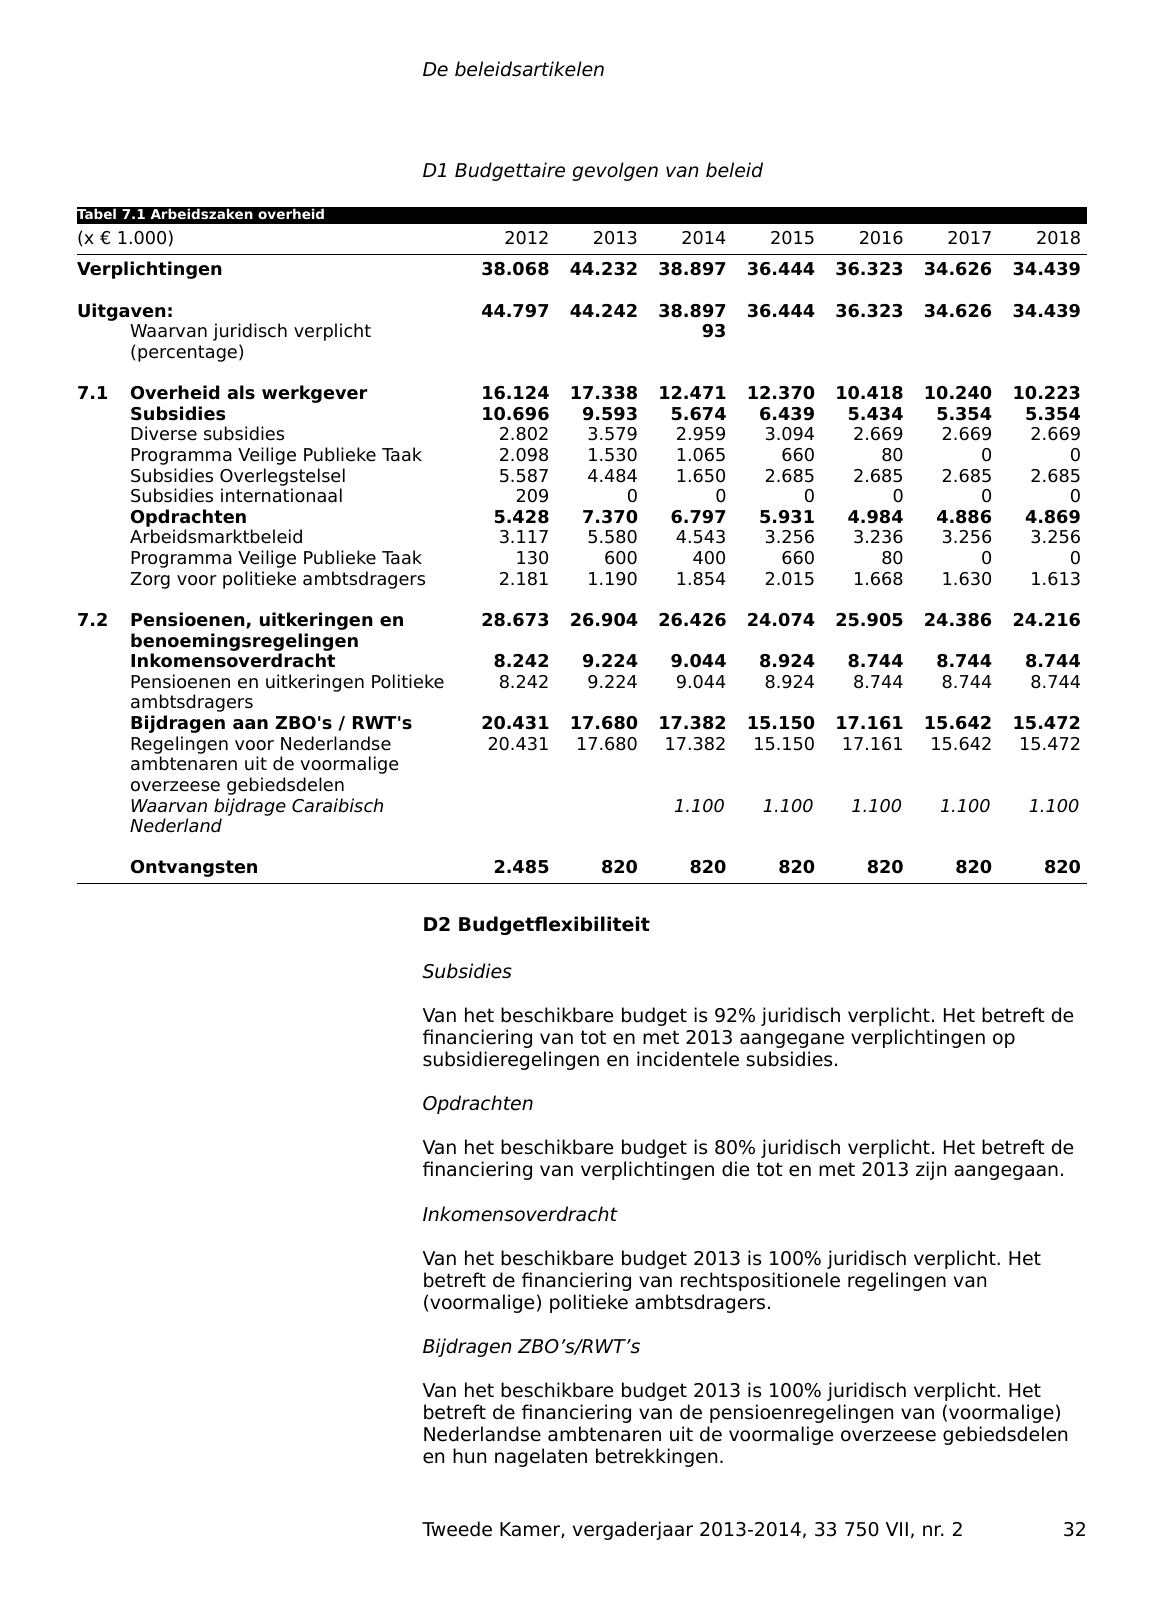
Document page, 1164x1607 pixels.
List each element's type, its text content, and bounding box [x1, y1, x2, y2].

subtitle D2 Budgetflexibiliteit [422, 914, 1087, 936]
table_cell [77, 321, 124, 362]
table_cell 5.580 [555, 528, 644, 548]
table_cell 2014 [644, 224, 732, 254]
table_cell [732, 837, 821, 857]
table_cell 38.068 [466, 255, 555, 280]
table_cell 1.100 [732, 796, 821, 837]
table_cell [998, 363, 1087, 383]
table_cell 15.150 [732, 713, 821, 734]
table_cell 2.669 [821, 424, 909, 445]
table_cell Verplichtingen [77, 255, 466, 280]
table_cell 2016 [821, 224, 909, 254]
table_cell Subsidies Overlegstelsel [124, 466, 466, 486]
table_cell 1.065 [644, 445, 732, 466]
table_cell (x € 1.000) [77, 224, 466, 254]
table_cell 2.959 [644, 424, 732, 445]
table_cell [821, 321, 909, 362]
table_cell 15.472 [998, 713, 1087, 734]
table_cell [77, 837, 124, 857]
table_cell [77, 507, 124, 527]
table_cell [821, 589, 909, 610]
table_cell Zorg voor politieke ambtsdragers [124, 569, 466, 589]
table_cell 5.931 [732, 507, 821, 527]
subtitle Opdrachten [422, 1093, 1087, 1115]
table_cell [124, 837, 466, 857]
table_cell Bijdragen aan ZBO's / RWT's [124, 713, 466, 734]
table_cell 1.190 [555, 569, 644, 589]
table_cell 1.100 [821, 796, 909, 837]
table_cell 1.100 [909, 796, 998, 837]
table_cell [77, 466, 124, 486]
table_cell [77, 713, 124, 734]
table_cell 0 [998, 486, 1087, 507]
table_cell [124, 363, 466, 383]
table_cell 5.354 [909, 404, 998, 424]
table_cell 10.418 [821, 383, 909, 404]
table_cell 8.242 [466, 651, 555, 672]
table_cell 8.924 [732, 672, 821, 713]
table_cell 7.1 [77, 383, 124, 404]
table_cell 1.854 [644, 569, 732, 589]
table_cell 2.685 [732, 466, 821, 486]
table_cell 600 [555, 548, 644, 569]
table_cell 2.015 [732, 569, 821, 589]
table_cell 209 [466, 486, 555, 507]
table_cell [555, 321, 644, 362]
table_cell [77, 548, 124, 569]
table_cell [998, 321, 1087, 362]
table_cell [77, 672, 124, 713]
table_cell 24.216 [998, 610, 1087, 651]
table_cell 820 [998, 858, 1087, 883]
table_cell 2.802 [466, 424, 555, 445]
table_cell [77, 445, 124, 466]
table_cell 820 [644, 858, 732, 883]
table_cell 5.434 [821, 404, 909, 424]
table_cell 16.124 [466, 383, 555, 404]
table_cell [466, 796, 555, 837]
table_cell 34.439 [998, 255, 1087, 280]
table_cell 2.669 [909, 424, 998, 445]
table_cell [909, 363, 998, 383]
table_cell 93 [644, 321, 732, 362]
table_cell 4.886 [909, 507, 998, 527]
table_cell 24.074 [732, 610, 821, 651]
table_cell 660 [732, 445, 821, 466]
table_cell 820 [732, 858, 821, 883]
table_cell 1.613 [998, 569, 1087, 589]
table_cell 80 [821, 548, 909, 569]
table_cell 36.323 [821, 301, 909, 321]
text Van het beschikbare budget is 80% juridisch verplicht. Het betreft de financiering van verplichtingen die tot en met 2013 zijn aangegaan. [422, 1137, 1087, 1181]
table_cell 9.224 [555, 651, 644, 672]
table_cell 5.587 [466, 466, 555, 486]
table_cell [732, 280, 821, 301]
table_cell 10.240 [909, 383, 998, 404]
text Van het beschikbare budget is 92% juridisch verplicht. Het betreft de financiering van tot en met 2013 aangegane verplichtingen op subsidieregelingen en incidentele subsidies. [422, 1005, 1087, 1071]
table_cell [555, 363, 644, 383]
table_cell 44.242 [555, 301, 644, 321]
table_cell 8.744 [821, 672, 909, 713]
table_cell 2.485 [466, 858, 555, 883]
table_cell 26.904 [555, 610, 644, 651]
text Van het beschikbare budget 2013 is 100% juridisch verplicht. Het betreft de financiering van rechtspositionele regelingen van (voormalige) politieke ambtsdragers. [422, 1248, 1087, 1313]
table_cell 8.744 [998, 651, 1087, 672]
table_cell 36.444 [732, 301, 821, 321]
table_cell [821, 363, 909, 383]
table_cell 1.630 [909, 569, 998, 589]
table_cell Programma Veilige Publieke Taak [124, 445, 466, 466]
table_cell 5.428 [466, 507, 555, 527]
table_cell [77, 858, 124, 883]
table_cell [77, 486, 124, 507]
table_cell [466, 589, 555, 610]
table_cell 8.242 [466, 672, 555, 713]
table_cell 34.626 [909, 301, 998, 321]
table_cell 0 [732, 486, 821, 507]
table_cell [124, 589, 466, 610]
table_cell 4.543 [644, 528, 732, 548]
table_cell 2017 [909, 224, 998, 254]
table_cell 660 [732, 548, 821, 569]
table_cell 9.044 [644, 672, 732, 713]
table_cell [998, 589, 1087, 610]
table_cell 15.642 [909, 734, 998, 796]
table_cell [466, 363, 555, 383]
table_cell 1.530 [555, 445, 644, 466]
table_cell 0 [555, 486, 644, 507]
table_cell 12.471 [644, 383, 732, 404]
table_cell 36.444 [732, 255, 821, 280]
table_cell 7.370 [555, 507, 644, 527]
table_cell [821, 280, 909, 301]
table_cell 7.2 [77, 610, 124, 651]
table_cell 8.744 [821, 651, 909, 672]
table_cell [555, 280, 644, 301]
table_cell 17.680 [555, 713, 644, 734]
table_cell 38.897 [644, 301, 732, 321]
table_cell 15.642 [909, 713, 998, 734]
table_cell 44.797 [466, 301, 555, 321]
table_cell Waarvan juridisch verplicht (percentage) [124, 321, 466, 362]
table_cell 20.431 [466, 713, 555, 734]
table_cell [466, 280, 555, 301]
table_cell 2.669 [998, 424, 1087, 445]
table_cell 5.354 [998, 404, 1087, 424]
table_cell 25.905 [821, 610, 909, 651]
table_cell 1.668 [821, 569, 909, 589]
table_cell [732, 363, 821, 383]
subtitle Subsidies [422, 961, 1087, 983]
table_cell 820 [555, 858, 644, 883]
table_cell 820 [821, 858, 909, 883]
table_cell 8.744 [909, 651, 998, 672]
table_cell 17.382 [644, 713, 732, 734]
table_cell 17.161 [821, 713, 909, 734]
table_cell Subsidies [124, 404, 466, 424]
table_cell 20.431 [466, 734, 555, 796]
table_cell 17.161 [821, 734, 909, 796]
table_cell 2.098 [466, 445, 555, 466]
table_cell Subsidies internationaal [124, 486, 466, 507]
table_cell Pensioenen en uitkeringen Politieke ambtsdragers [124, 672, 466, 713]
table_cell 24.386 [909, 610, 998, 651]
table_cell 1.100 [644, 796, 732, 837]
table_cell 9.593 [555, 404, 644, 424]
table_cell [555, 837, 644, 857]
table_cell 2.685 [821, 466, 909, 486]
table_cell [77, 796, 124, 837]
table_cell [644, 280, 732, 301]
table_cell 0 [909, 548, 998, 569]
table_cell 820 [909, 858, 998, 883]
table_cell 10.223 [998, 383, 1087, 404]
table_cell Pensioenen, uitkeringen en benoemingsregelingen [124, 610, 466, 651]
table_cell 4.484 [555, 466, 644, 486]
table_cell 0 [909, 486, 998, 507]
table_cell 2012 [466, 224, 555, 254]
table_cell 3.256 [732, 528, 821, 548]
table_cell 15.472 [998, 734, 1087, 796]
table_cell 26.426 [644, 610, 732, 651]
table_cell [555, 796, 644, 837]
table_cell [77, 734, 124, 796]
table_cell Diverse subsidies [124, 424, 466, 445]
table_cell Ontvangsten [124, 858, 466, 883]
table_cell 3.256 [998, 528, 1087, 548]
table_cell 4.984 [821, 507, 909, 527]
table_cell 17.680 [555, 734, 644, 796]
table_cell [732, 589, 821, 610]
table_cell 6.797 [644, 507, 732, 527]
table_cell [124, 280, 466, 301]
table_cell [644, 837, 732, 857]
table_cell 2.685 [909, 466, 998, 486]
table_cell 9.044 [644, 651, 732, 672]
subtitle D1 Budgettaire gevolgen van beleid [422, 160, 1087, 182]
table_cell [998, 280, 1087, 301]
table_cell 0 [821, 486, 909, 507]
table_cell 3.256 [909, 528, 998, 548]
table_cell [732, 321, 821, 362]
table_cell Opdrachten [124, 507, 466, 527]
table_cell 8.924 [732, 651, 821, 672]
table_cell 9.224 [555, 672, 644, 713]
table_cell 6.439 [732, 404, 821, 424]
table_cell [821, 837, 909, 857]
table_cell 2018 [998, 224, 1087, 254]
table_cell 5.674 [644, 404, 732, 424]
table_cell [77, 404, 124, 424]
text Van het beschikbare budget 2013 is 100% juridisch verplicht. Het betreft de financiering van de pensioenregelingen van (voormalige) Nederlandse ambtenaren uit de voormalige overzeese gebiedsdelen en hun nagelaten betrekkingen. [422, 1380, 1087, 1468]
table_cell [998, 837, 1087, 857]
table_cell [77, 280, 124, 301]
table_cell 0 [998, 445, 1087, 466]
table_cell 400 [644, 548, 732, 569]
table_cell [77, 589, 124, 610]
table_cell Inkomensoverdracht [124, 651, 466, 672]
subtitle Bijdragen ZBO’s/RWT’s [422, 1336, 1087, 1358]
table_cell 44.232 [555, 255, 644, 280]
table_cell [909, 280, 998, 301]
table_header Tabel 7.1 Arbeidszaken overheid [77, 207, 1087, 223]
table_cell 1.650 [644, 466, 732, 486]
table_cell 17.338 [555, 383, 644, 404]
table_cell 2.181 [466, 569, 555, 589]
table_cell 3.094 [732, 424, 821, 445]
table_cell Arbeidsmarktbeleid [124, 528, 466, 548]
table_cell 36.323 [821, 255, 909, 280]
table_cell [466, 837, 555, 857]
table_cell 17.382 [644, 734, 732, 796]
table_cell [466, 321, 555, 362]
table_cell 0 [909, 445, 998, 466]
table_cell 0 [644, 486, 732, 507]
table_cell Uitgaven: [77, 301, 466, 321]
table_cell 34.439 [998, 301, 1087, 321]
table_cell 1.100 [998, 796, 1087, 837]
table_cell 80 [821, 445, 909, 466]
table_cell [77, 569, 124, 589]
table_cell [77, 651, 124, 672]
table_cell 8.744 [909, 672, 998, 713]
table_cell 0 [998, 548, 1087, 569]
subtitle Inkomensoverdracht [422, 1203, 1087, 1225]
table_cell 2013 [555, 224, 644, 254]
table_cell [77, 528, 124, 548]
table_cell [909, 589, 998, 610]
table_cell [77, 424, 124, 445]
table_cell [555, 589, 644, 610]
table_cell 2015 [732, 224, 821, 254]
table_cell 15.150 [732, 734, 821, 796]
table_cell Overheid als werkgever [124, 383, 466, 404]
table_cell [909, 321, 998, 362]
table_cell 4.869 [998, 507, 1087, 527]
table_cell 3.236 [821, 528, 909, 548]
table_cell 38.897 [644, 255, 732, 280]
table_cell [77, 363, 124, 383]
table_cell 8.744 [998, 672, 1087, 713]
table_cell 10.696 [466, 404, 555, 424]
table_cell Programma Veilige Publieke Taak [124, 548, 466, 569]
table_cell Regelingen voor Nederlandse ambtenaren uit de voormalige overzeese gebiedsdelen [124, 734, 466, 796]
table_cell 12.370 [732, 383, 821, 404]
table_cell [909, 837, 998, 857]
table_cell [644, 363, 732, 383]
table_cell 3.579 [555, 424, 644, 445]
table_cell 3.117 [466, 528, 555, 548]
table_cell 130 [466, 548, 555, 569]
table_cell 34.626 [909, 255, 998, 280]
table_cell [644, 589, 732, 610]
table_cell Waarvan bijdrage Caraibisch Nederland [124, 796, 466, 837]
table_cell 28.673 [466, 610, 555, 651]
table_cell 2.685 [998, 466, 1087, 486]
